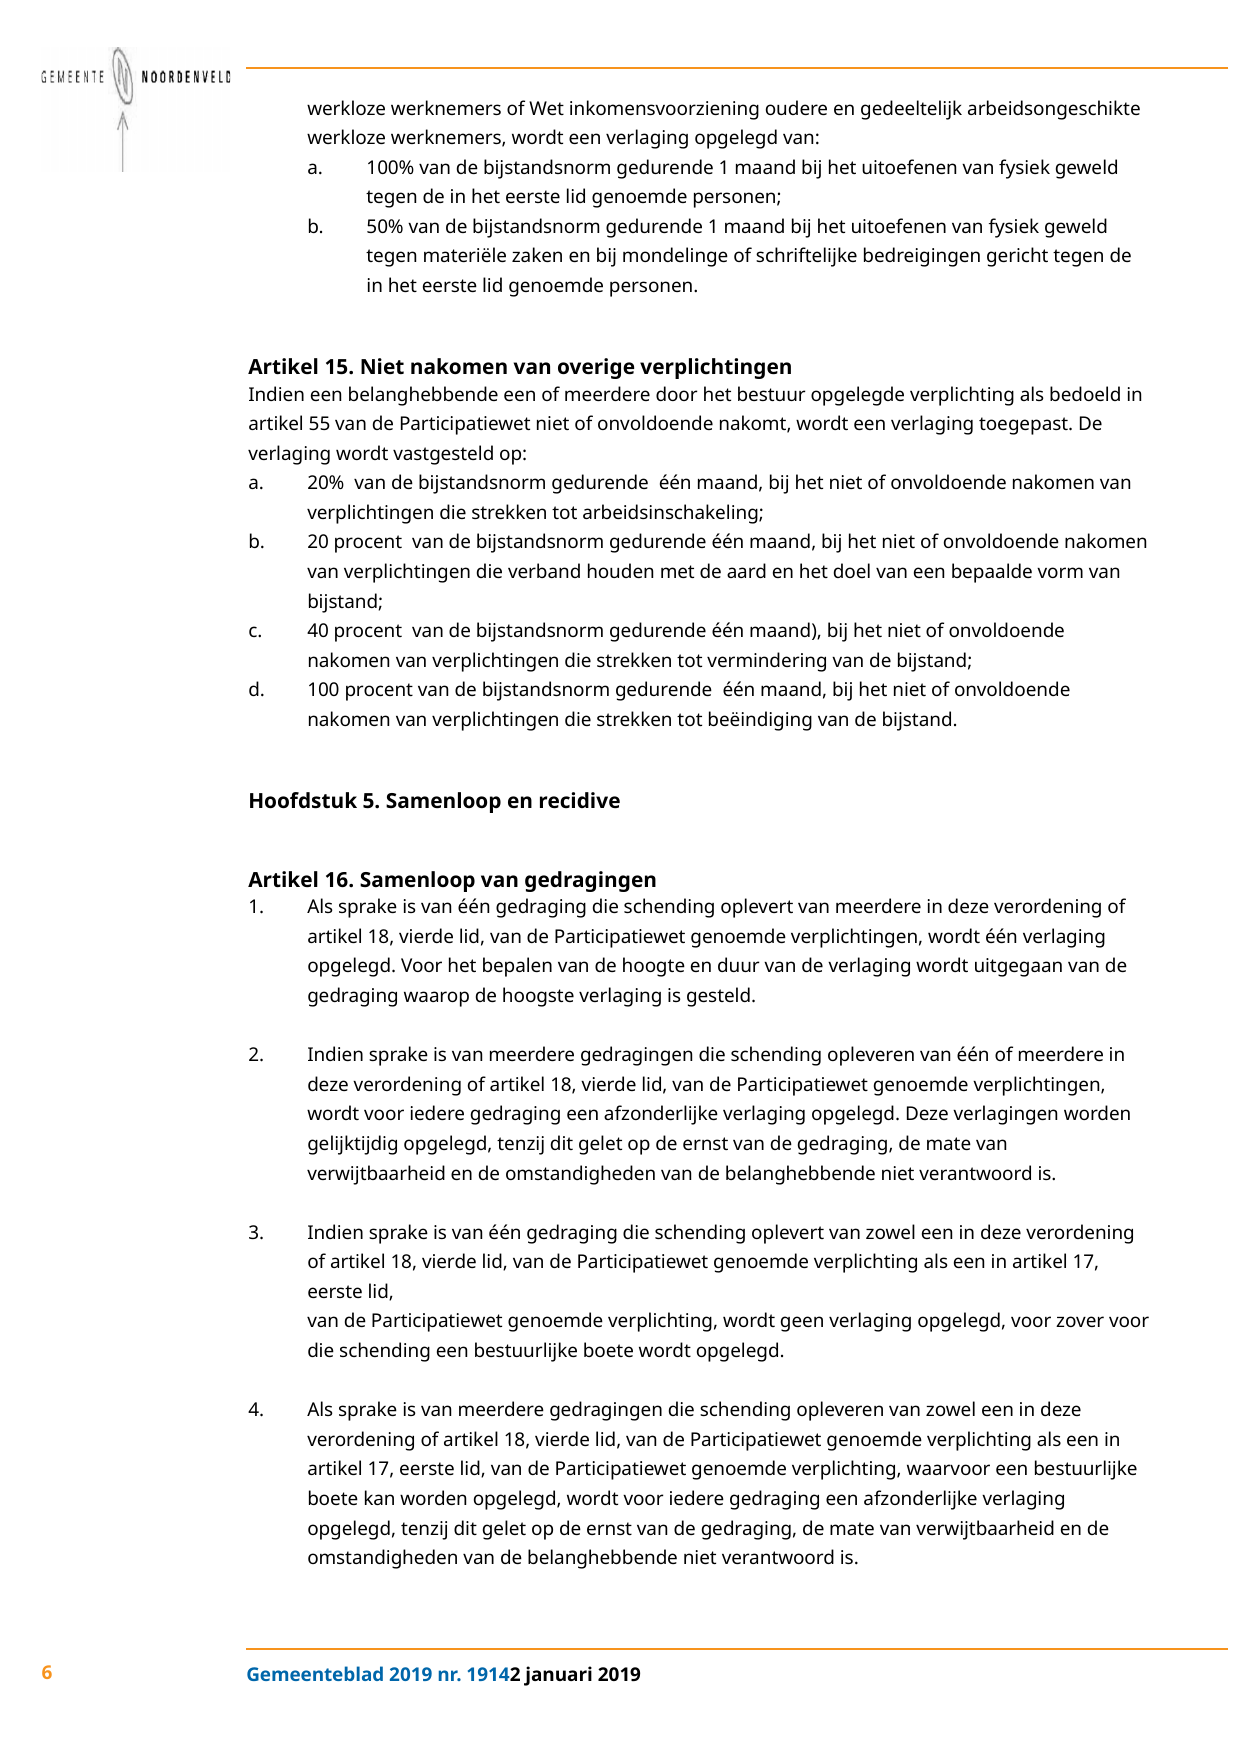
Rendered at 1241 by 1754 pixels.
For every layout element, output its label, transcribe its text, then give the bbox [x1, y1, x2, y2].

list 40 procent van de bijstandsnorm gedurende één maand), bij het niet of onvoldoende nakomen van verplichtingen die strekken tot vermindering van de bijstand; [248, 617, 1152, 673]
text Artikel 15. Niet nakomen van overige verplichtingen [248, 352, 1152, 381]
list 100 procent van de bijstandsnorm gedurende één maand, bij het niet of onvoldoende nakomen van verplichtingen die strekken tot beëindiging van de bijstand. [248, 677, 1152, 732]
picture [41, 47, 231, 172]
list Indien sprake is van één gedraging die schending oplevert van zowel een in deze verordening of artikel 18, vierde lid, van de Participatiewet genoemde verplichting als een in artikel 17, eerste lid, [248, 1219, 1152, 1304]
list van de Participatiewet genoemde verplichting, wordt geen verlaging opgelegd, voor zover voor die schending een bestuurlijke boete wordt opgelegd. [248, 1308, 1152, 1363]
list Als sprake is van één gedraging die schending oplevert van meerdere in deze verordening of artikel 18, vierde lid, van de Participatiewet genoemde verplichtingen, wordt één verlaging opgelegd. Voor het bepalen van de hoogte en duur van de verlaging wordt uitgegaan van de gedraging waarop de hoogste verlaging is gesteld. [248, 893, 1152, 1008]
text Indien een belanghebbende een of meerdere door het bestuur opgelegde verplichting als bedoeld in artikel 55 van de Participatiewet niet of onvoldoende nakomt, wordt een verlaging toegepast. De verlaging wordt vastgesteld op: [248, 381, 1152, 466]
list werkloze werknemers of Wet inkomensvoorziening oudere en gedeeltelijk arbeidsongeschikte werkloze werknemers, wordt een verlaging opgelegd van: [248, 95, 1152, 150]
list 20 procent van de bijstandsnorm gedurende één maand, bij het niet of onvoldoende nakomen van verplichtingen die verband houden met de aard en het doel van een bepaalde vorm van bijstand; [248, 529, 1152, 613]
list 50% van de bijstandsnorm gedurende 1 maand bij het uitoefenen van fysiek geweld tegen materiële zaken en bij mondelinge of schriftelijke bedreigingen gericht tegen de in het eerste lid genoemde personen. [307, 213, 1152, 298]
text Artikel 16. Samenloop van gedragingen [248, 865, 1152, 893]
list Als sprake is van meerdere gedragingen die schending opleveren van zowel een in deze verordening of artikel 18, vierde lid, van de Participatiewet genoemde verplichting als een in artikel 17, eerste lid, van de Participatiewet genoemde verplichting, waarvoor een bestuurlijke boete kan worden opgelegd, wordt voor iedere gedraging een afzonderlijke verlaging opgelegd, tenzij dit gelet op de ernst van de gedraging, de mate van verwijtbaarheid en de omstandigheden van de belanghebbende niet verantwoord is. [248, 1396, 1152, 1570]
list 100% van de bijstandsnorm gedurende 1 maand bij het uitoefenen van fysiek geweld tegen de in het eerste lid genoemde personen; [307, 154, 1152, 209]
list 20% van de bijstandsnorm gedurende één maand, bij het niet of onvoldoende nakomen van verplichtingen die strekken tot arbeidsinschakeling; [248, 469, 1152, 525]
text Hoofdstuk 5. Samenloop en recidive [248, 786, 1152, 814]
list Indien sprake is van meerdere gedragingen die schending opleveren van één of meerdere in deze verordening of artikel 18, vierde lid, van de Participatiewet genoemde verplichtingen, wordt voor iedere gedraging een afzonderlijke verlaging opgelegd. Deze verlagingen worden gelijktijdig opgelegd, tenzij dit gelet op de ernst van de gedraging, de mate van verwijtbaarheid en de omstandigheden van de belanghebbende niet verantwoord is. [248, 1041, 1152, 1185]
